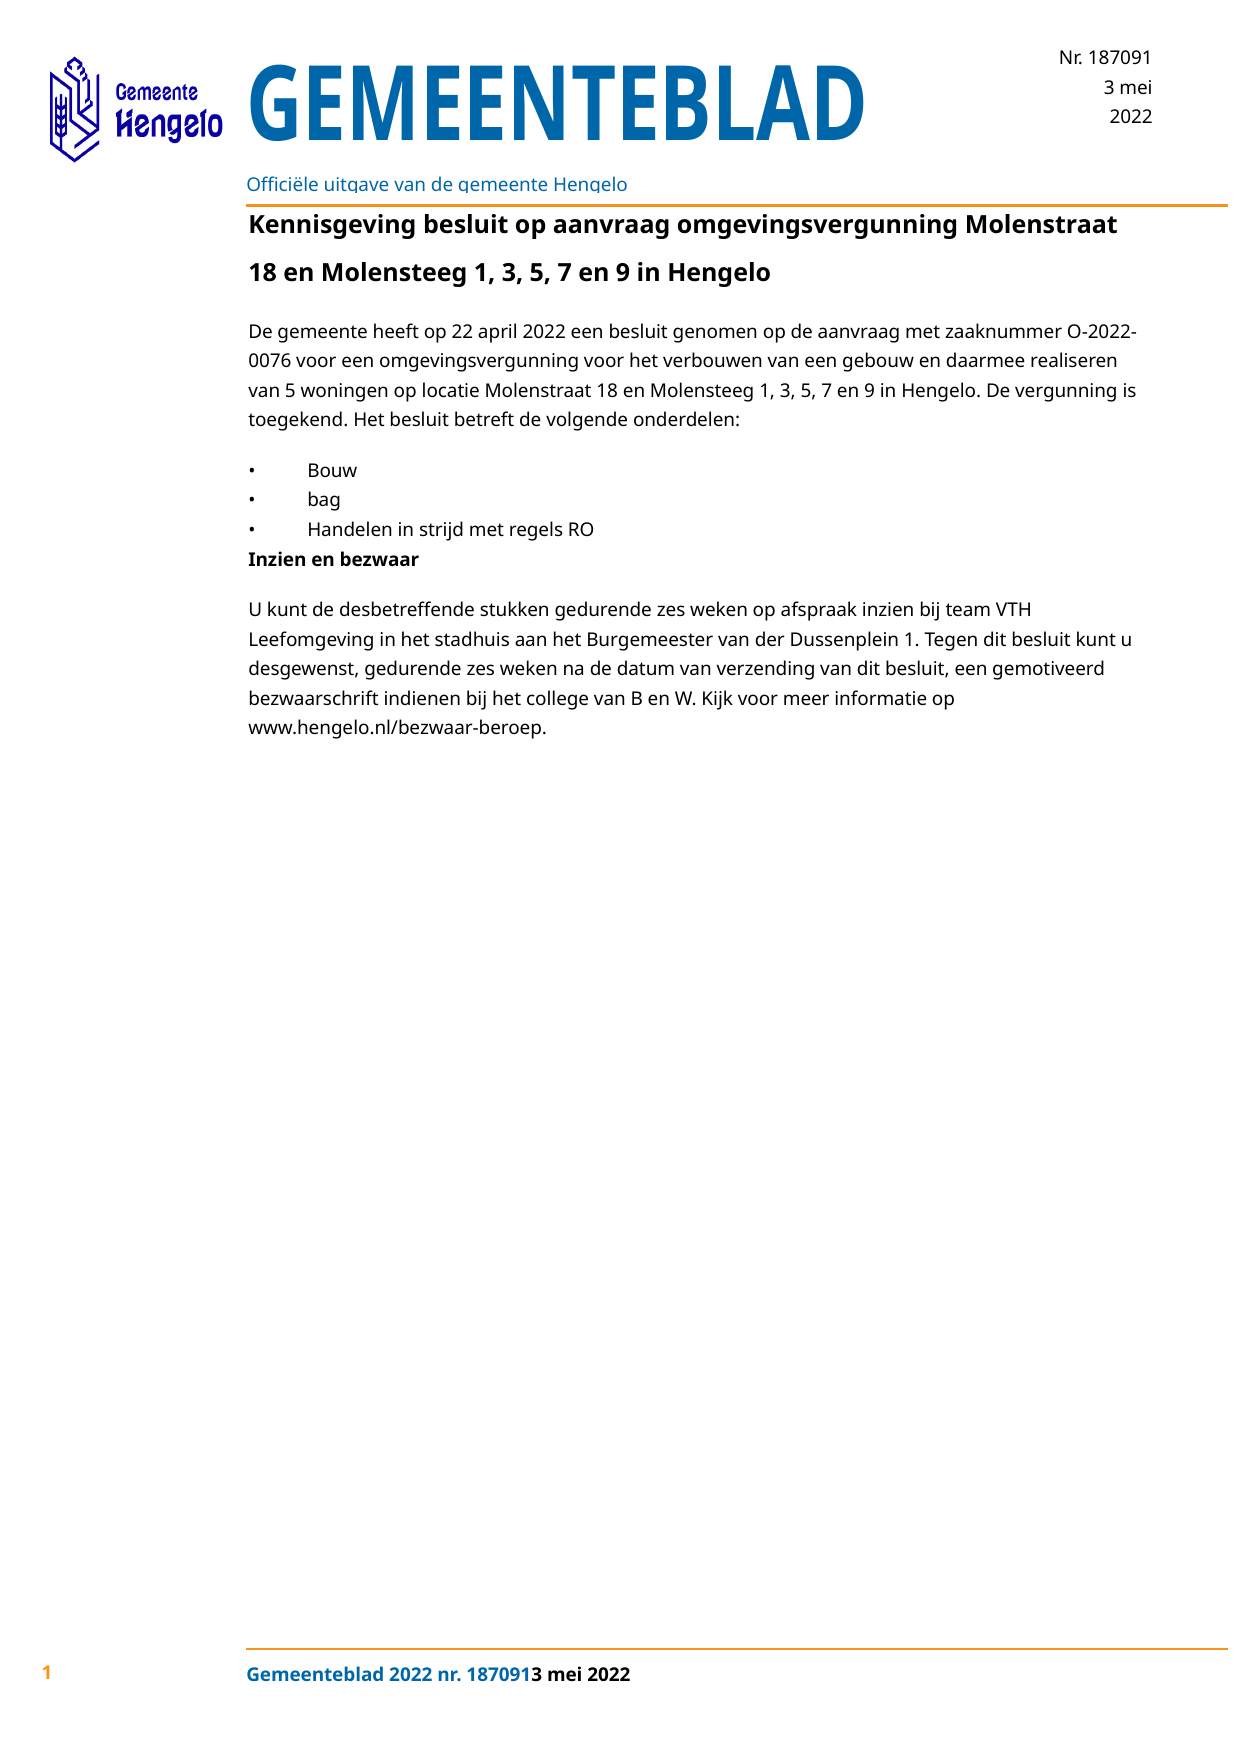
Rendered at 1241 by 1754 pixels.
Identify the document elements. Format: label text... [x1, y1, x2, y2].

text Kennisgeving besluit op aanvraag omgevingsvergunning Molenstraat 18 en Molensteeg 1, 3, 5, 7 en 9 in Hengelo [248, 207, 1152, 288]
list Handelen in strijd met regels RO [248, 516, 1152, 542]
picture [41, 47, 231, 172]
text De gemeente heeft op 22 april 2022 een besluit genomen op de aanvraag met zaaknummer O-2022-0076 voor een omgevingsvergunning voor het verbouwen van een gebouw en daarmee realiseren van 5 woningen op locatie Molenstraat 18 en Molensteeg 1, 3, 5, 7 en 9 in Hengelo. De vergunning is toegekend. Het besluit betreft de volgende onderdelen: [248, 318, 1152, 432]
text Inzien en bezwaar [248, 546, 1152, 572]
text U kunt de desbetreffende stukken gedurende zes weken op afspraak inzien bij team VTH Leefomgeving in het stadhuis aan het Burgemeester van der Dussenplein 1. Tegen dit besluit kunt u desgewenst, gedurende zes weken na de datum van verzending van dit besluit, een gemotiveerd bezwaarschrift indienen bij het college van B en W. Kijk voor meer informatie op www.hengelo.nl/bezwaar-beroep. [248, 596, 1152, 740]
list Bouw [248, 457, 1152, 483]
list bag [248, 487, 1152, 512]
